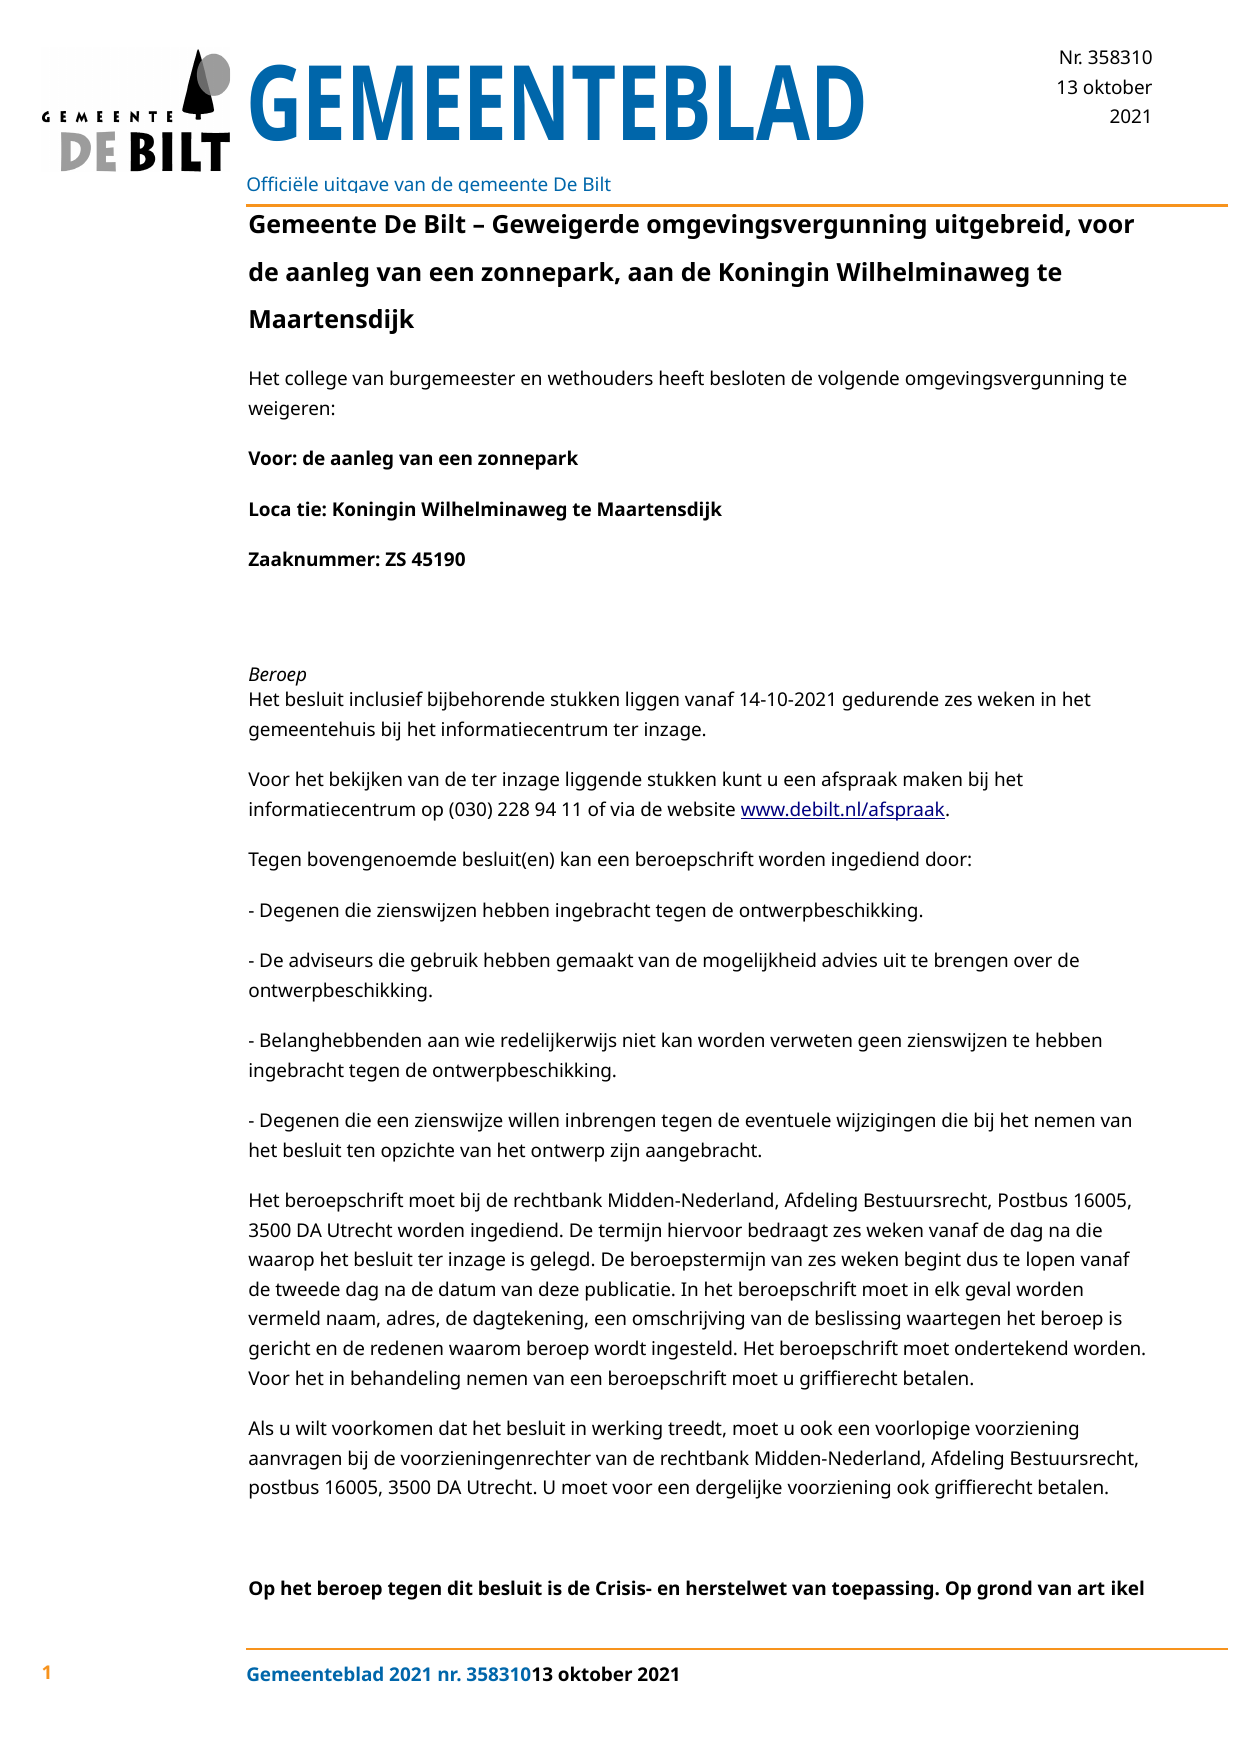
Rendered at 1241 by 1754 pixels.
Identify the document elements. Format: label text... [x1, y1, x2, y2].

text - Degenen die een zienswijze willen inbrengen tegen de eventuele wijzigingen die bij het nemen van het besluit ten opzichte van het ontwerp zijn aangebracht. [248, 1107, 1152, 1163]
text Voor: de aanleg van een zonnepark [248, 446, 1152, 471]
text Het college van burgemeester en wethouders heeft besloten de volgende omgevingsvergunning te weigeren: [248, 366, 1152, 421]
text Het beroepschrift moet bij de rechtbank Midden-Nederland, Afdeling Bestuursrecht, Postbus 16005, 3500 DA Utrecht worden ingediend. De termijn hiervoor bedraagt zes weken vanaf de dag na die waarop het besluit ter inzage is gelegd. De beroepstermijn van zes weken begint dus te lopen vanaf de tweede dag na de datum van deze publicatie. In het beroepschrift moet in elk geval worden vermeld naam, adres, de dagtekening, een omschrijving van de beslissing waartegen het beroep is gericht en de redenen waarom beroep wordt ingesteld. Het beroepschrift moet ondertekend worden. Voor het in behandeling nemen van een beroepschrift moet u griffierecht betalen. [248, 1187, 1152, 1391]
text Zaaknummer: ZS 45190 [248, 546, 1152, 572]
text Gemeente De Bilt – Geweigerde omgevingsvergunning uitgebreid, voor de aanleg van een zonnepark, aan de Koningin Wilhelminaweg te Maartensdijk [248, 207, 1152, 336]
text Loca tie: Koningin Wilhelminaweg te Maartensdijk [248, 496, 1152, 522]
picture [41, 47, 231, 172]
text Het besluit inclusief bijbehorende stukken liggen vanaf 14-10-2021 gedurende zes weken in het gemeentehuis bij het informatiecentrum ter inzage. [248, 686, 1152, 742]
text Beroep [248, 661, 1152, 686]
text Als u wilt voorkomen dat het besluit in werking treedt, moet u ook een voorlopige voorziening aanvragen bij de voorzieningenrechter van de rechtbank Midden-Nederland, Afdeling Bestuursrecht, postbus 16005, 3500 DA Utrecht. U moet voor een dergelijke voorziening ook griffierecht betalen. [248, 1415, 1152, 1500]
text Tegen bovengenoemde besluit(en) kan een beroepschrift worden ingediend door: [248, 846, 1152, 872]
text - Belanghebbenden aan wie redelijkerwijs niet kan worden verweten geen zienswijzen te hebben ingebracht tegen de ontwerpbeschikking. [248, 1027, 1152, 1083]
text - Degenen die zienswijzen hebben ingebracht tegen de ontwerpbeschikking. [248, 897, 1152, 923]
text - De adviseurs die gebruik hebben gemaakt van de mogelijkheid advies uit te brengen over de ontwerpbeschikking. [248, 947, 1152, 1003]
text Voor het bekijken van de ter inzage liggende stukken kunt u een afspraak maken bij het informatiecentrum op (030) 228 94 11 of via de website www.debilt.nl/afspraak. [248, 766, 1152, 822]
text Op het beroep tegen dit besluit is de Crisis- en herstelwet van toepassing. Op grond van art ikel [248, 1575, 1152, 1601]
